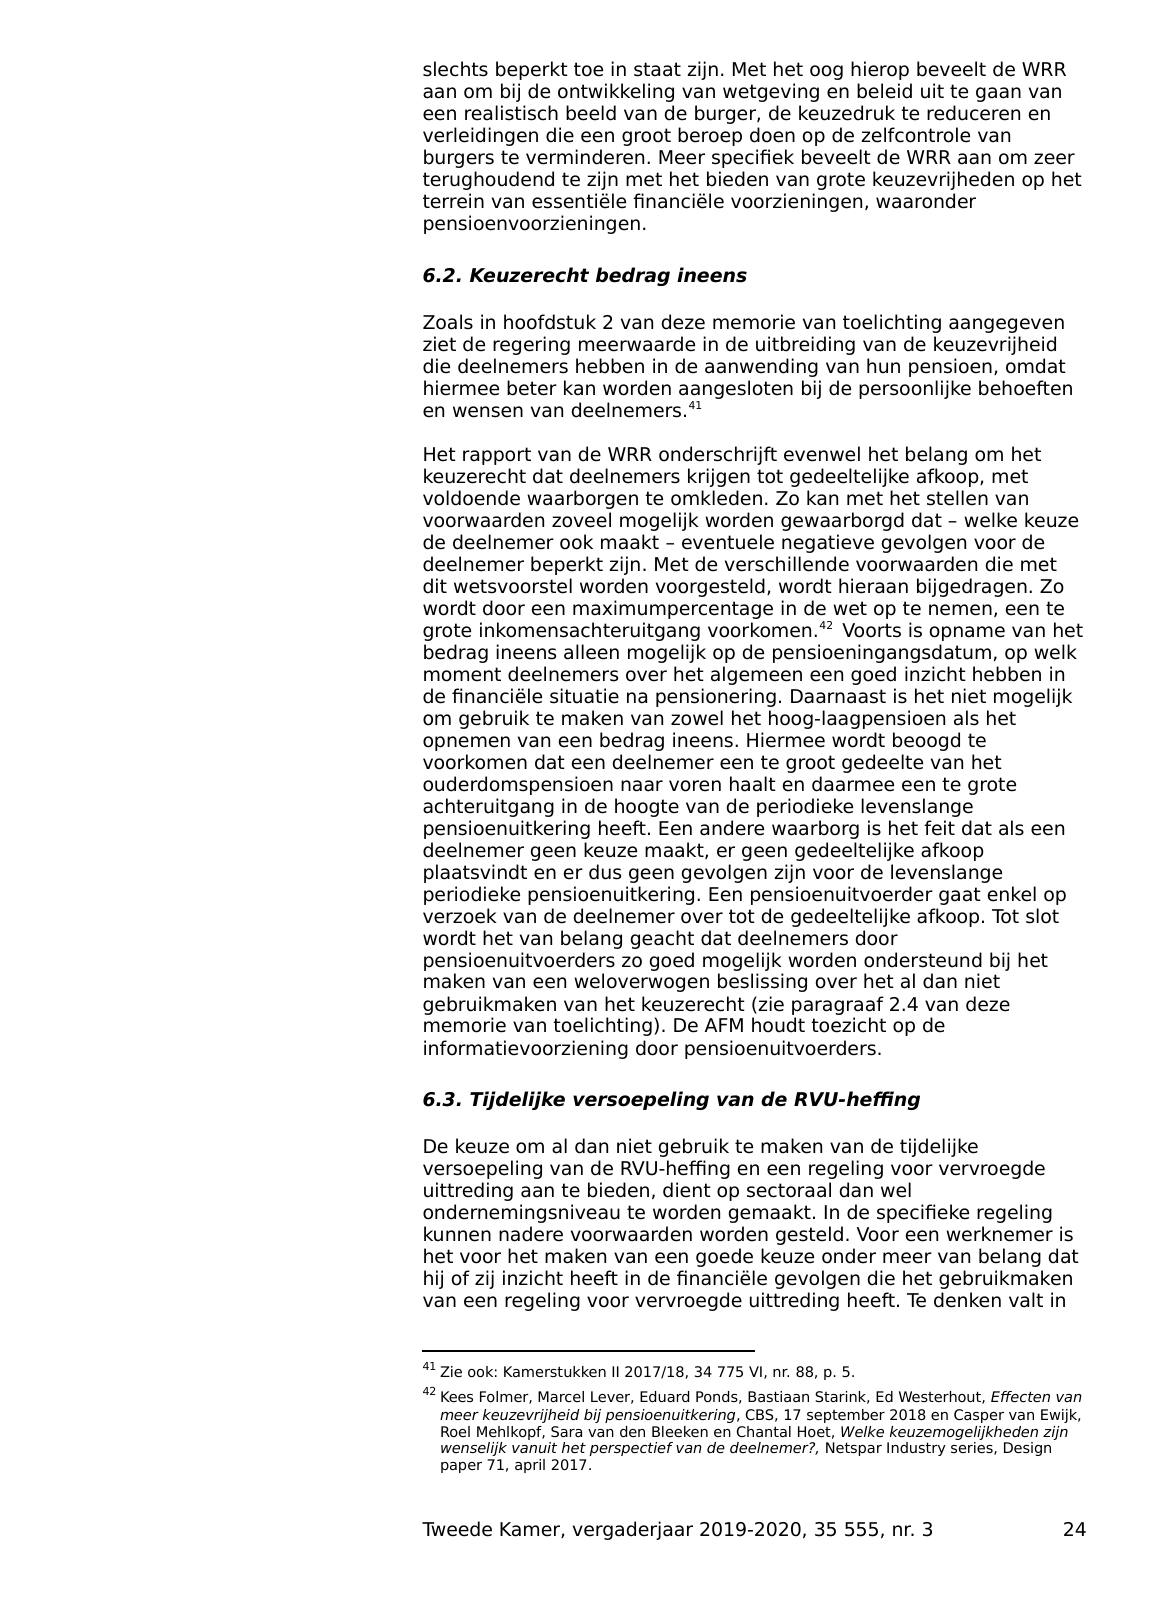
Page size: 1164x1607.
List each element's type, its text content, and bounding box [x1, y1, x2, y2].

text slechts beperkt toe in staat zijn. Met het oog hierop beveelt de WRR aan om bij de ontwikkeling van wetgeving en beleid uit te gaan van een realistisch beeld van de burger, de keuzedruk te reduceren en verleidingen die een groot beroep doen op de zelfcontrole van burgers te verminderen. Meer specifiek beveelt de WRR aan om zeer terughoudend te zijn met het bieden van grote keuzevrijheden op het terrein van essentiële financiële voorzieningen, waaronder pensioenvoorzieningen. [422, 59, 1087, 235]
text De keuze om al dan niet gebruik te maken van de tijdelijke versoepeling van de RVU-heffing en een regeling voor vervroegde uittreding aan te bieden, dient op sectoraal dan wel ondernemingsniveau te worden gemaakt. In de specifieke regeling kunnen nadere voorwaarden worden gesteld. Voor een werknemer is het voor het maken van een goede keuze onder meer van belang dat hij of zij inzicht heeft in de financiële gevolgen die het gebruikmaken van een regeling voor vervroegde uittreding heeft. Te denken valt in [422, 1136, 1087, 1312]
text Het rapport van de WRR onderschrijft evenwel het belang om het keuzerecht dat deelnemers krijgen tot gedeeltelijke afkoop, met voldoende waarborgen te omkleden. Zo kan met het stellen van voorwaarden zoveel mogelijk worden gewaarborgd dat – welke keuze de deelnemer ook maakt – eventuele negatieve gevolgen voor de deelnemer beperkt zijn. Met de verschillende voorwaarden die met dit wetsvoorstel worden voorgesteld, wordt hieraan bijgedragen. Zo wordt door een maximumpercentage in de wet op te nemen, een te grote inkomensachteruitgang voorkomen. Voorts is opname van het bedrag ineens alleen mogelijk op de pensioeningangsdatum, op welk moment deelnemers over het algemeen een goed inzicht hebben in de financiële situatie na pensionering. Daarnaast is het niet mogelijk om gebruik te maken van zowel het hoog-laagpensioen als het opnemen van een bedrag ineens. Hiermee wordt beoogd te voorkomen dat een deelnemer een te groot gedeelte van het ouderdomspensioen naar voren haalt en daarmee een te grote achteruitgang in de hoogte van de periodieke levenslange pensioenuitkering heeft. Een andere waarborg is het feit dat als een deelnemer geen keuze maakt, er geen gedeeltelijke afkoop plaatsvindt en er dus geen gevolgen zijn voor de levenslange periodieke pensioenuitkering. Een pensioenuitvoerder gaat enkel op verzoek van de deelnemer over tot de gedeeltelijke afkoop. Tot slot wordt het van belang geacht dat deelnemers door pensioenuitvoerders zo goed mogelijk worden ondersteund bij het maken van een weloverwogen beslissing over het al dan niet gebruikmaken van het keuzerecht (zie paragraaf 2.4 van deze memorie van toelichting). De AFM houdt toezicht op de informatievoorziening door pensioenuitvoerders. [422, 444, 1087, 1059]
text Zie ook: Kamerstukken II 2017/18, 34 775 VI, nr. 88, p. 5. [422, 1360, 1087, 1382]
subtitle 6.3. Tijdelijke versoepeling van de RVU-heffing [422, 1089, 1087, 1111]
text Zoals in hoofdstuk 2 van deze memorie van toelichting aangegeven ziet de regering meerwaarde in de uitbreiding van de keuzevrijheid die deelnemers hebben in de aanwending van hun pensioen, omdat hiermee beter kan worden aangesloten bij de persoonlijke behoeften en wensen van deelnemers. [422, 312, 1087, 422]
text Kees Folmer, Marcel Lever, Eduard Ponds, Bastiaan Starink, Ed Westerhout, Effecten van meer keuzevrijheid bij pensioenuitkering, CBS, 17 september 2018 en Casper van Ewijk, Roel Mehlkopf, Sara van den Bleeken en Chantal Hoet, Welke keuzemogelijkheden zijn wenselijk vanuit het perspectief van de deelnemer?, Netspar Industry series, Design paper 71, april 2017. [422, 1385, 1087, 1474]
subtitle 6.2. Keuzerecht bedrag ineens [422, 265, 1087, 287]
